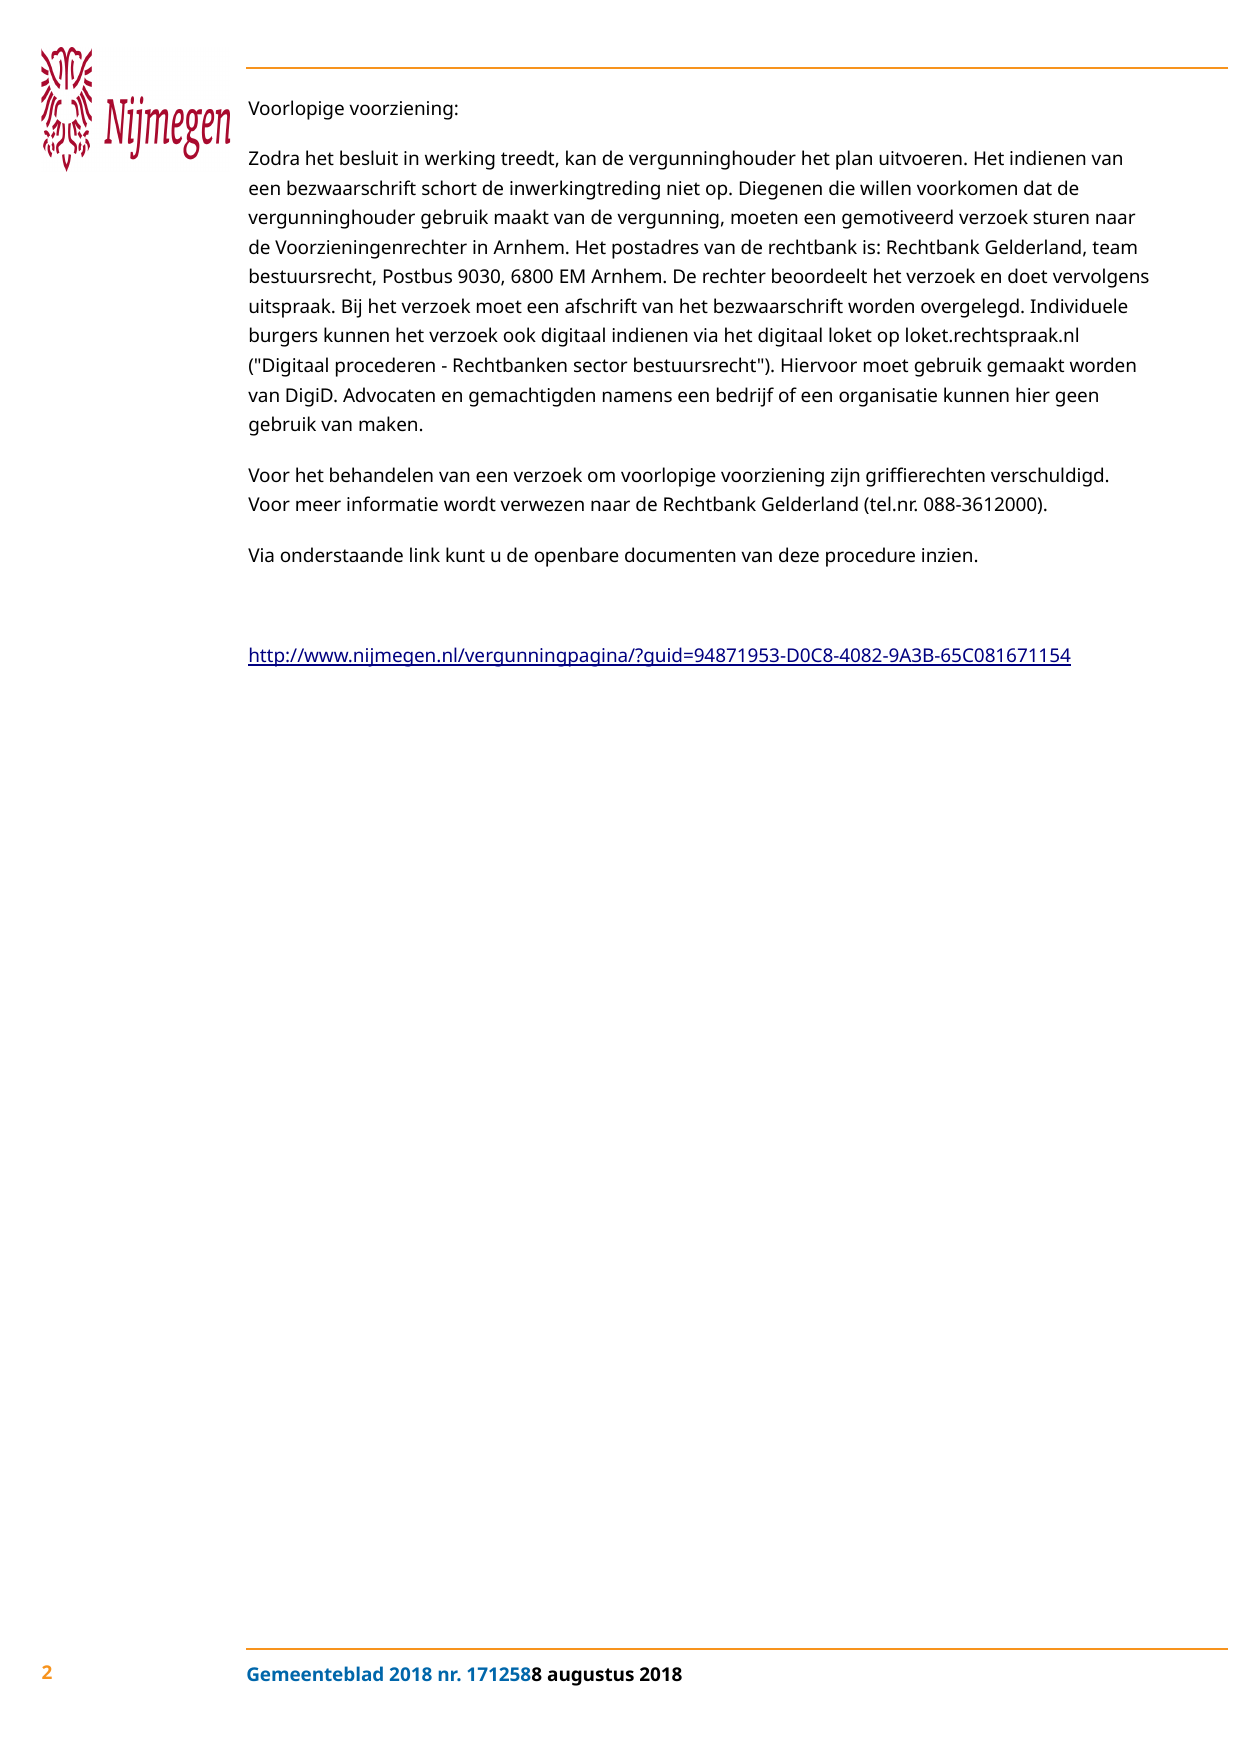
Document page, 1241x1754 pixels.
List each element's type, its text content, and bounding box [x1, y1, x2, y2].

text Zodra het besluit in werking treedt, kan de vergunninghouder het plan uitvoeren. Het indienen van een bezwaarschrift schort de inwerkingtreding niet op. Diegenen die willen voorkomen dat de vergunninghouder gebruik maakt van de vergunning, moeten een gemotiveerd verzoek sturen naar de Voorzieningenrechter in Arnhem. Het postadres van de rechtbank is: Rechtbank Gelderland, team bestuursrecht, Postbus 9030, 6800 EM Arnhem. De rechter beoordeelt het verzoek en doet vervolgens uitspraak. Bij het verzoek moet een afschrift van het bezwaarschrift worden overgelegd. Individuele burgers kunnen het verzoek ook digitaal indienen via het digitaal loket op loket.rechtspraak.nl ("Digitaal procederen - Rechtbanken sector bestuursrecht"). Hiervoor moet gebruik gemaakt worden van DigiD. Advocaten en gemachtigden namens een bedrijf of een organisatie kunnen hier geen gebruik van maken. [248, 145, 1152, 437]
text Voorlopige voorziening: [248, 95, 1152, 121]
text http://www.nijmegen.nl/vergunningpagina/?guid=94871953-D0C8-4082-9A3B-65C081671154 [248, 643, 1152, 668]
text Voor het behandelen van een verzoek om voorlopige voorziening zijn griffierechten verschuldigd. Voor meer informatie wordt verwezen naar de Rechtbank Gelderland (tel.nr. 088-3612000). [248, 462, 1152, 517]
text Via onderstaande link kunt u de openbare documenten van deze procedure inzien. [248, 542, 1152, 568]
picture [41, 47, 231, 172]
